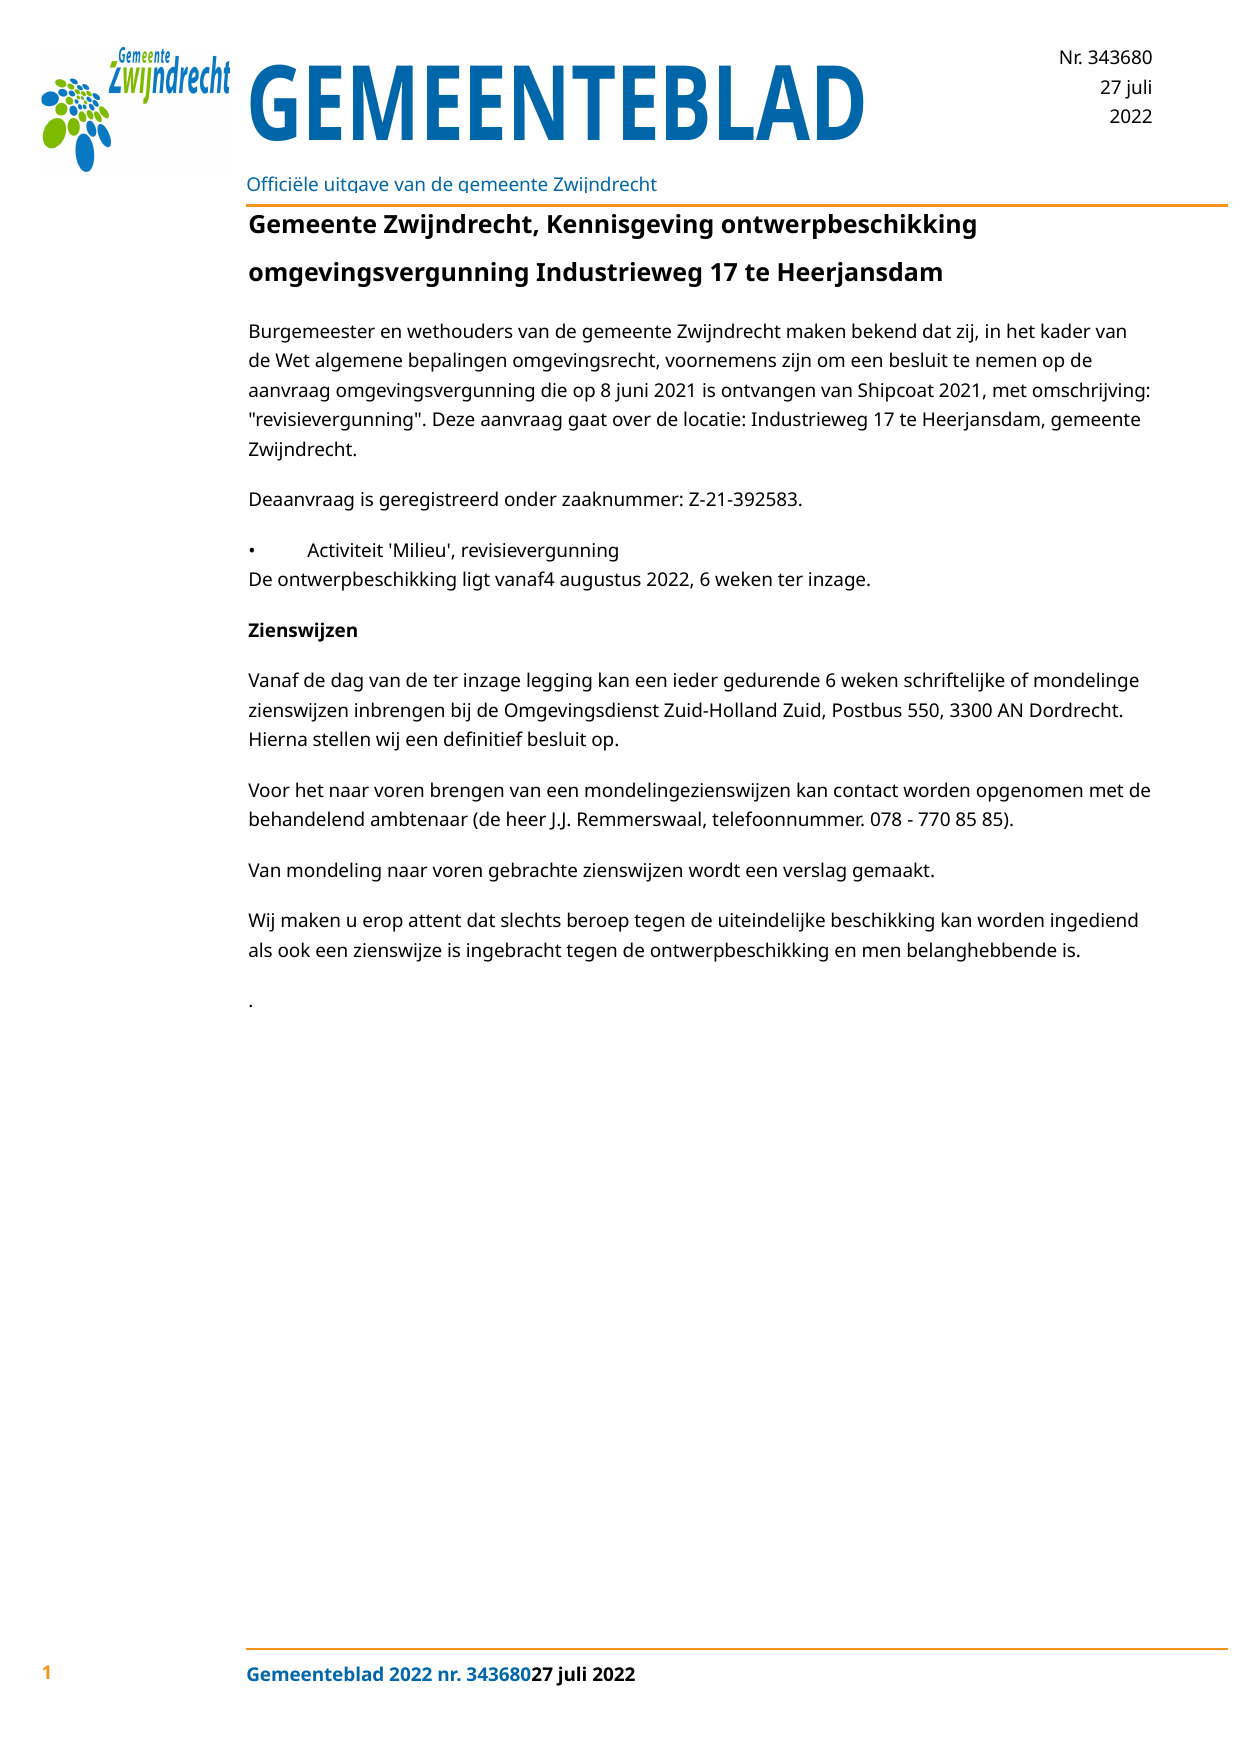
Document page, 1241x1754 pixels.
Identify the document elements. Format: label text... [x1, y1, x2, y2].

picture [41, 47, 231, 172]
text Deaanvraag is geregistreerd onder zaaknummer: Z-21-392583. [248, 487, 1152, 512]
text Vanaf de dag van de ter inzage legging kan een ieder gedurende 6 weken schriftelijke of mondelinge zienswijzen inbrengen bij de Omgevingsdienst Zuid-Holland Zuid, Postbus 550, 3300 AN Dordrecht. Hierna stellen wij een definitief besluit op. [248, 667, 1152, 752]
text Voor het naar voren brengen van een mondelingezienswijzen kan contact worden opgenomen met de behandelend ambtenaar (de heer J.J. Remmerswaal, telefoonnummer. 078 - 770 85 85). [248, 777, 1152, 832]
text Zienswijzen [248, 617, 1152, 643]
text Van mondeling naar voren gebrachte zienswijzen wordt een verslag gemaakt. [248, 857, 1152, 883]
text Burgemeester en wethouders van de gemeente Zwijndrecht maken bekend dat zij, in het kader van de Wet algemene bepalingen omgevingsrecht, voornemens zijn om een besluit te nemen op de aanvraag omgevingsvergunning die op 8 juni 2021 is ontvangen van Shipcoat 2021, met omschrijving: "revisievergunning". Deze aanvraag gaat over de locatie: Industrieweg 17 te Heerjansdam, gemeente Zwijndrecht. [248, 318, 1152, 462]
text Gemeente Zwijndrecht, Kennisgeving ontwerpbeschikking omgevingsvergunning Industrieweg 17 te Heerjansdam [248, 207, 1152, 288]
text De ontwerpbeschikking ligt vanaf4 augustus 2022, 6 weken ter inzage. [248, 567, 1152, 592]
text Wij maken u erop attent dat slechts beroep tegen de uiteindelijke beschikking kan worden ingediend als ook een zienswijze is ingebracht tegen de ontwerpbeschikking en men belanghebbende is. [248, 907, 1152, 963]
text . [248, 987, 1152, 1013]
list Activiteit 'Milieu', revisievergunning [248, 537, 1152, 563]
